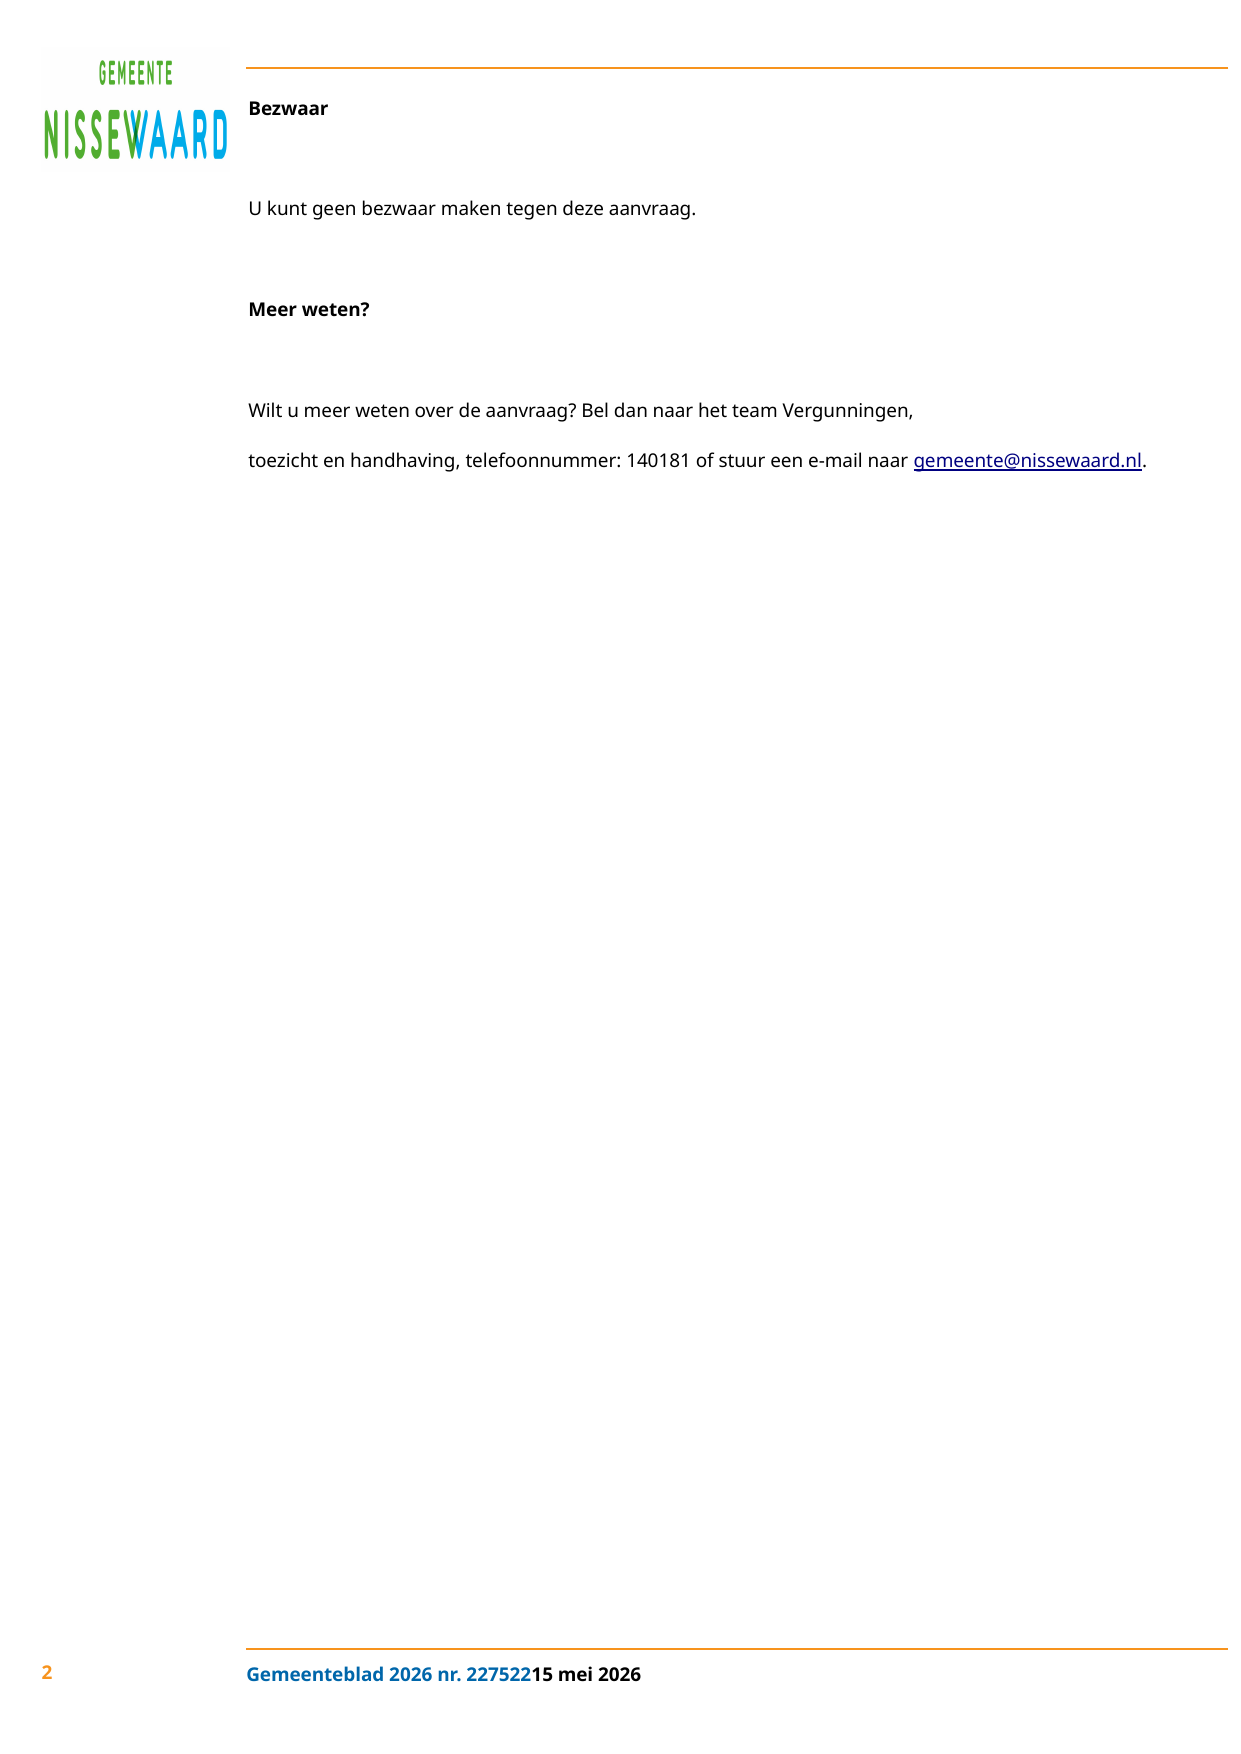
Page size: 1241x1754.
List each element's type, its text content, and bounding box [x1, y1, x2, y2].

picture [41, 47, 231, 172]
text toezicht en handhaving, telefoonnummer: 140181 of stuur een e-mail naar gemeente@nissewaard.nl. [248, 448, 1152, 473]
text U kunt geen bezwaar maken tegen deze aanvraag. [248, 196, 1152, 221]
text Meer weten? [248, 296, 1152, 322]
text Bezwaar [248, 95, 1152, 121]
text Wilt u meer weten over de aanvraag? Bel dan naar het team Vergunningen, [248, 397, 1152, 423]
